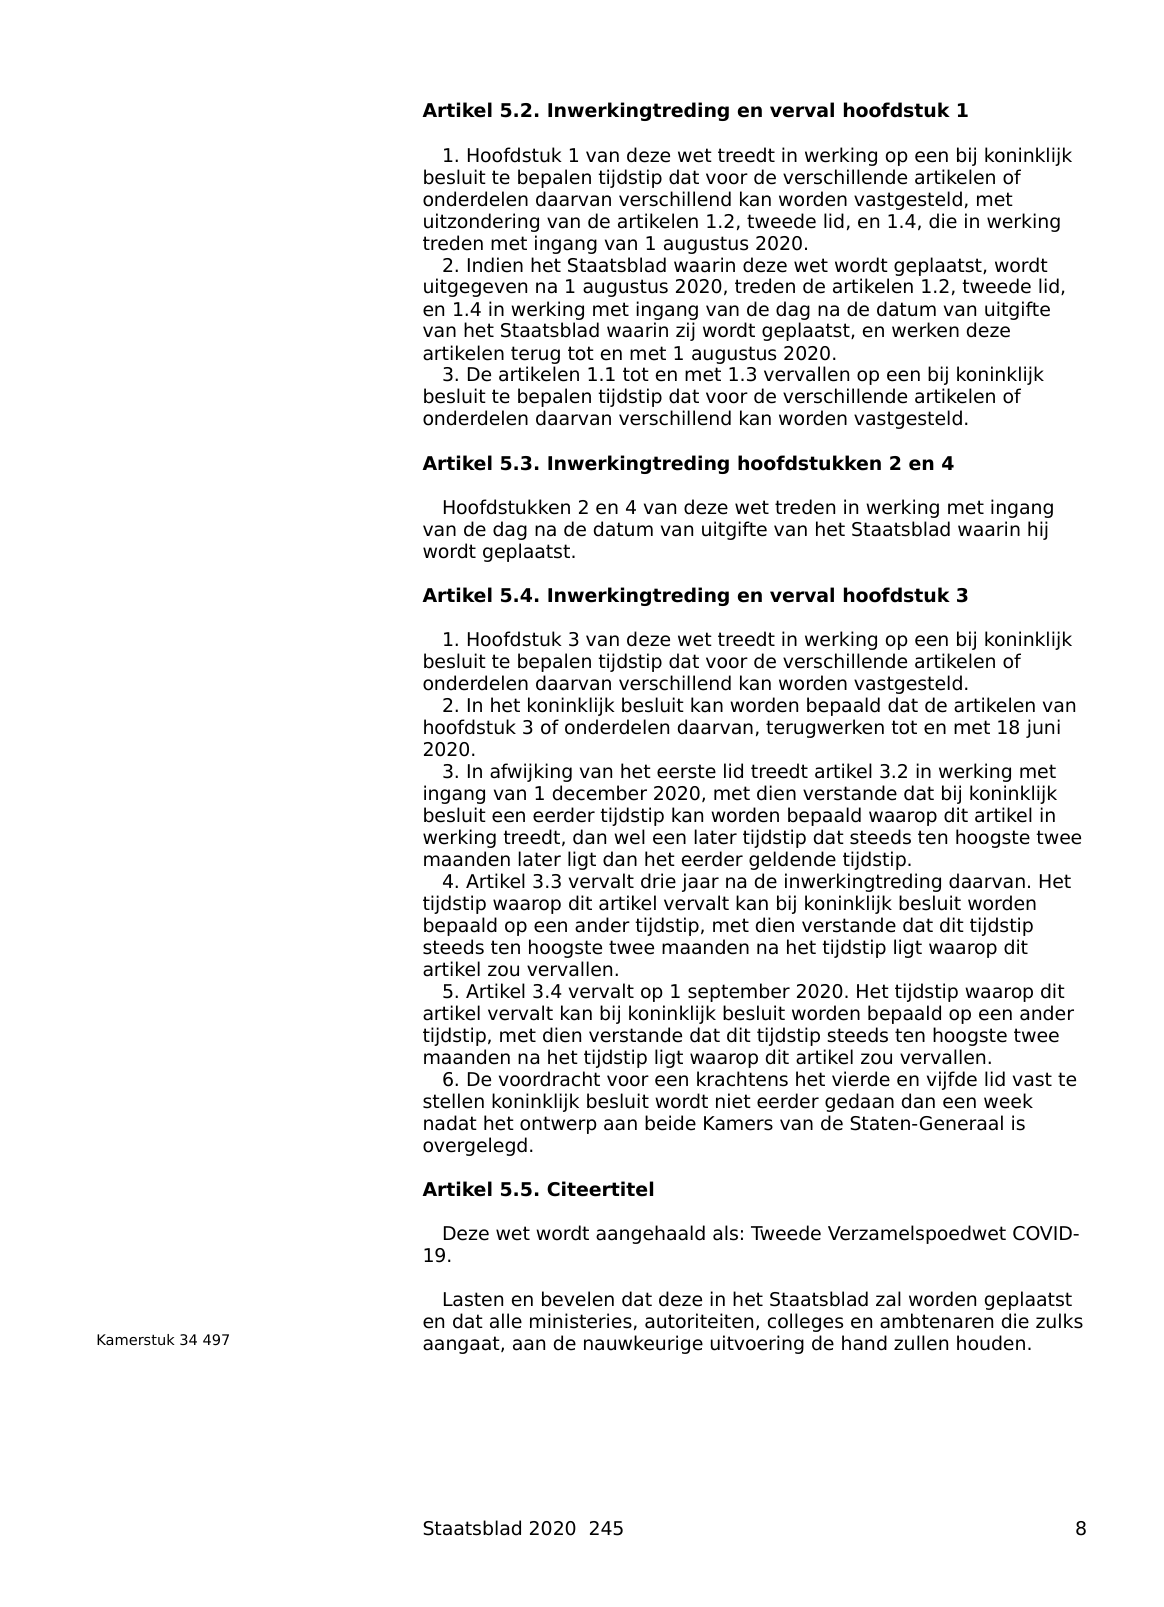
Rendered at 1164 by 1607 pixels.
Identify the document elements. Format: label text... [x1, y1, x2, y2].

subtitle Artikel 5.3. Inwerkingtreding hoofdstukken 2 en 4 [422, 452, 1087, 474]
text 3. In afwijking van het eerste lid treedt artikel 3.2 in werking met ingang van 1 december 2020, met dien verstande dat bij koninklijk besluit een eerder tijdstip kan worden bepaald waarop dit artikel in werking treedt, dan wel een later tijdstip dat steeds ten hoogste twee maanden later ligt dan het eerder geldende tijdstip. [422, 761, 1087, 871]
subtitle Artikel 5.4. Inwerkingtreding en verval hoofdstuk 3 [422, 585, 1087, 607]
text 2. In het koninklijk besluit kan worden bepaald dat de artikelen van hoofdstuk 3 of onderdelen daarvan, terugwerken tot en met 18 juni 2020. [422, 695, 1087, 761]
text 6. De voordracht voor een krachtens het vierde en vijfde lid vast te stellen koninklijk besluit wordt niet eerder gedaan dan een week nadat het ontwerp aan beide Kamers van de Staten-Generaal is overgelegd. [422, 1068, 1087, 1156]
text 5. Artikel 3.4 vervalt op 1 september 2020. Het tijdstip waarop dit artikel vervalt kan bij koninklijk besluit worden bepaald op een ander tijdstip, met dien verstande dat dit tijdstip steeds ten hoogste twee maanden na het tijdstip ligt waarop dit artikel zou vervallen. [422, 981, 1087, 1068]
text 1. Hoofdstuk 1 van deze wet treedt in werking op een bij koninklijk besluit te bepalen tijdstip dat voor de verschillende artikelen of onderdelen daarvan verschillend kan worden vastgesteld, met uitzondering van de artikelen 1.2, tweede lid, en 1.4, die in werking treden met ingang van 1 augustus 2020. [422, 144, 1087, 254]
text 1. Hoofdstuk 3 van deze wet treedt in werking op een bij koninklijk besluit te bepalen tijdstip dat voor de verschillende artikelen of onderdelen daarvan verschillend kan worden vastgesteld. [422, 629, 1087, 695]
text 4. Artikel 3.3 vervalt drie jaar na de inwerkingtreding daarvan. Het tijdstip waarop dit artikel vervalt kan bij koninklijk besluit worden bepaald op een ander tijdstip, met dien verstande dat dit tijdstip steeds ten hoogste twee maanden na het tijdstip ligt waarop dit artikel zou vervallen. [422, 871, 1087, 981]
subtitle Artikel 5.2. Inwerkingtreding en verval hoofdstuk 1 [422, 100, 1087, 122]
text Kamerstuk 34 497 [77, 1332, 396, 1349]
text Hoofdstukken 2 en 4 van deze wet treden in werking met ingang van de dag na de datum van uitgifte van het Staatsblad waarin hij wordt geplaatst. [422, 497, 1087, 563]
text 3. De artikelen 1.1 tot en met 1.3 vervallen op een bij koninklijk besluit te bepalen tijdstip dat voor de verschillende artikelen of onderdelen daarvan verschillend kan worden vastgesteld. [422, 364, 1087, 430]
text Lasten en bevelen dat deze in het Staatsblad zal worden geplaatst en dat alle ministeries, autoriteiten, colleges en ambtenaren die zulks aangaat, aan de nauwkeurige uitvoering de hand zullen houden. [422, 1289, 1087, 1355]
subtitle Artikel 5.5. Citeertitel [422, 1179, 1087, 1201]
text 2. Indien het Staatsblad waarin deze wet wordt geplaatst, wordt uitgegeven na 1 augustus 2020, treden de artikelen 1.2, tweede lid, en 1.4 in werking met ingang van de dag na de datum van uitgifte van het Staatsblad waarin zij wordt geplaatst, en werken deze artikelen terug tot en met 1 augustus 2020. [422, 254, 1087, 364]
text Deze wet wordt aangehaald als: Tweede Verzamelspoedwet COVID-19. [422, 1223, 1087, 1267]
